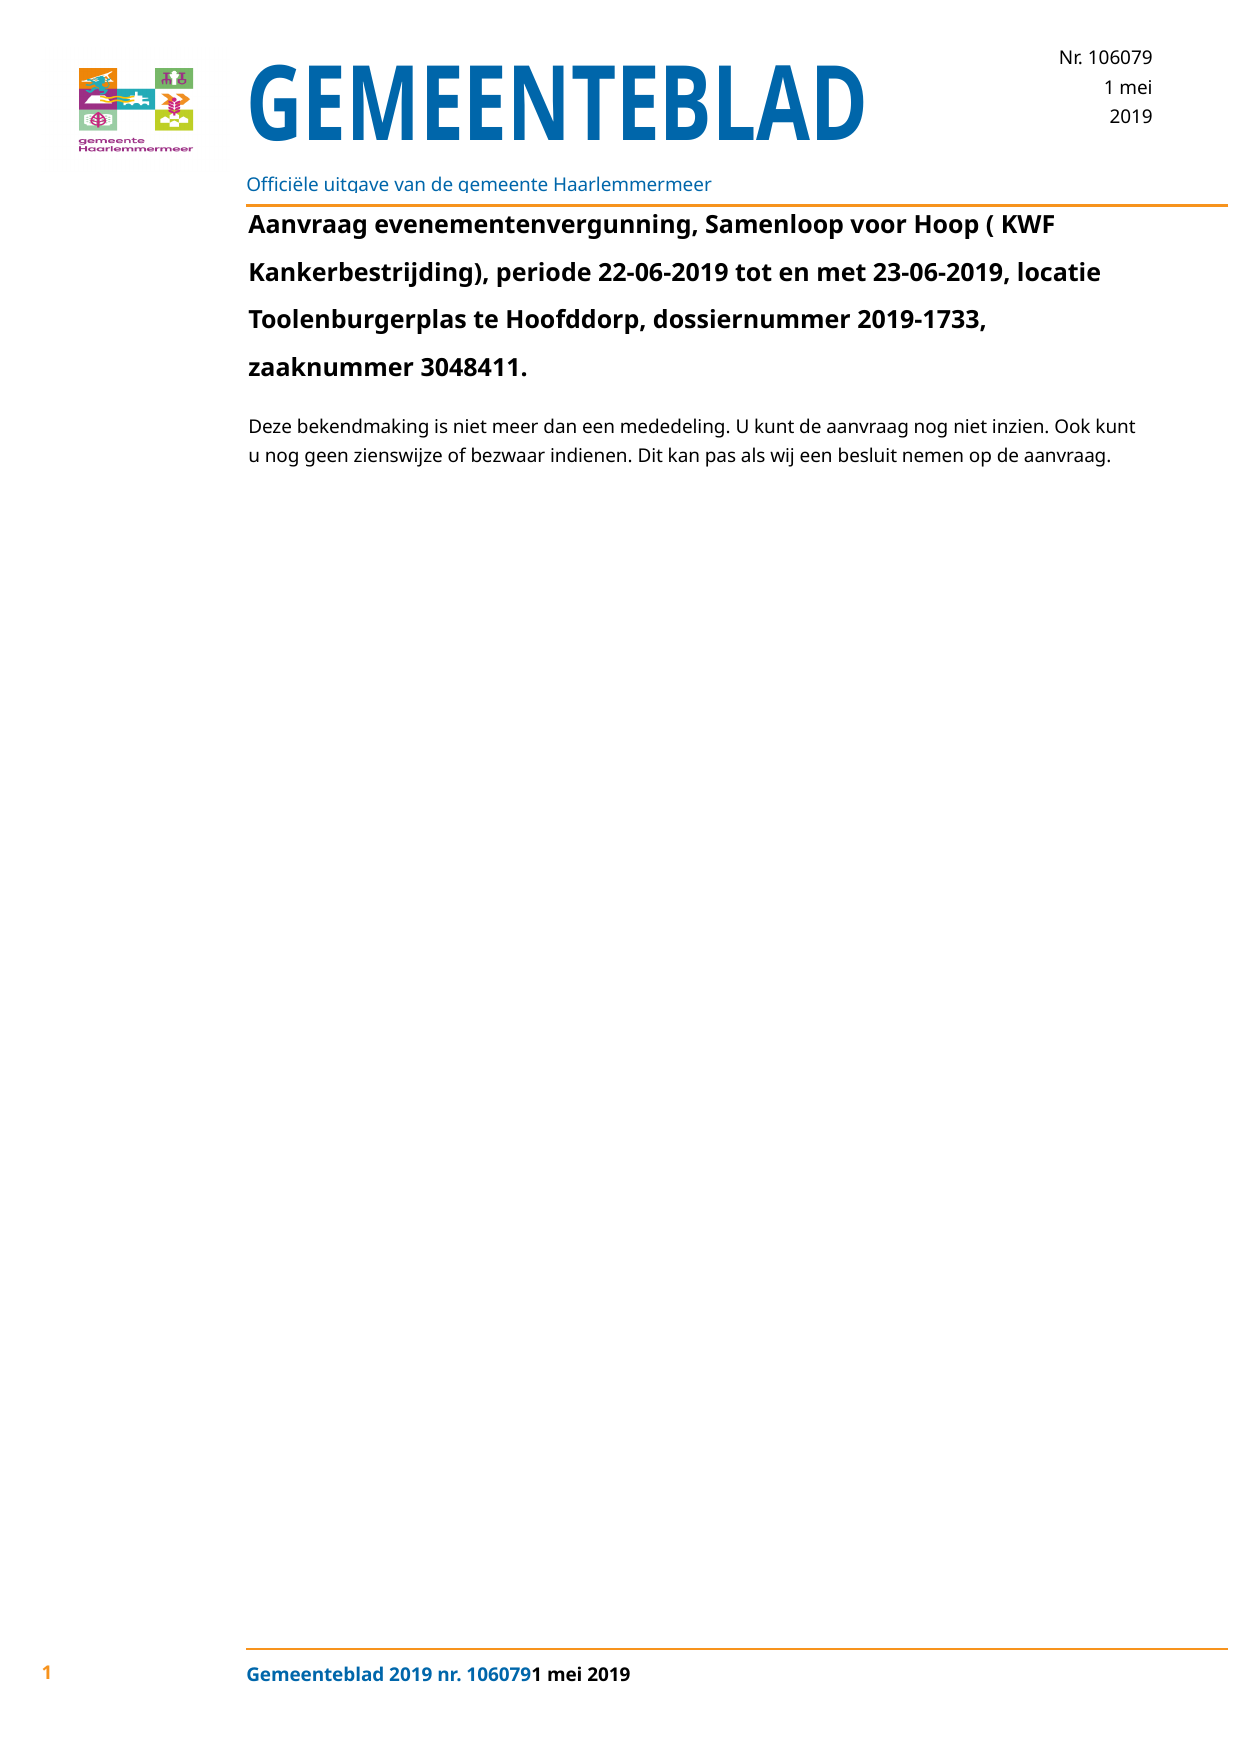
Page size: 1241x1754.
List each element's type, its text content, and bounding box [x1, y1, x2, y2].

text Aanvraag evenementenvergunning, Samenloop voor Hoop ( KWF Kankerbestrijding), periode 22-06-2019 tot en met 23-06-2019, locatie Toolenburgerplas te Hoofddorp, dossiernummer 2019-1733, zaaknummer 3048411. [248, 207, 1152, 384]
picture [41, 47, 231, 172]
text Deze bekendmaking is niet meer dan een mededeling. U kunt de aanvraag nog niet inzien. Ook kunt u nog geen zienswijze of bezwaar indienen. Dit kan pas als wij een besluit nemen op de aanvraag. [248, 413, 1152, 468]
